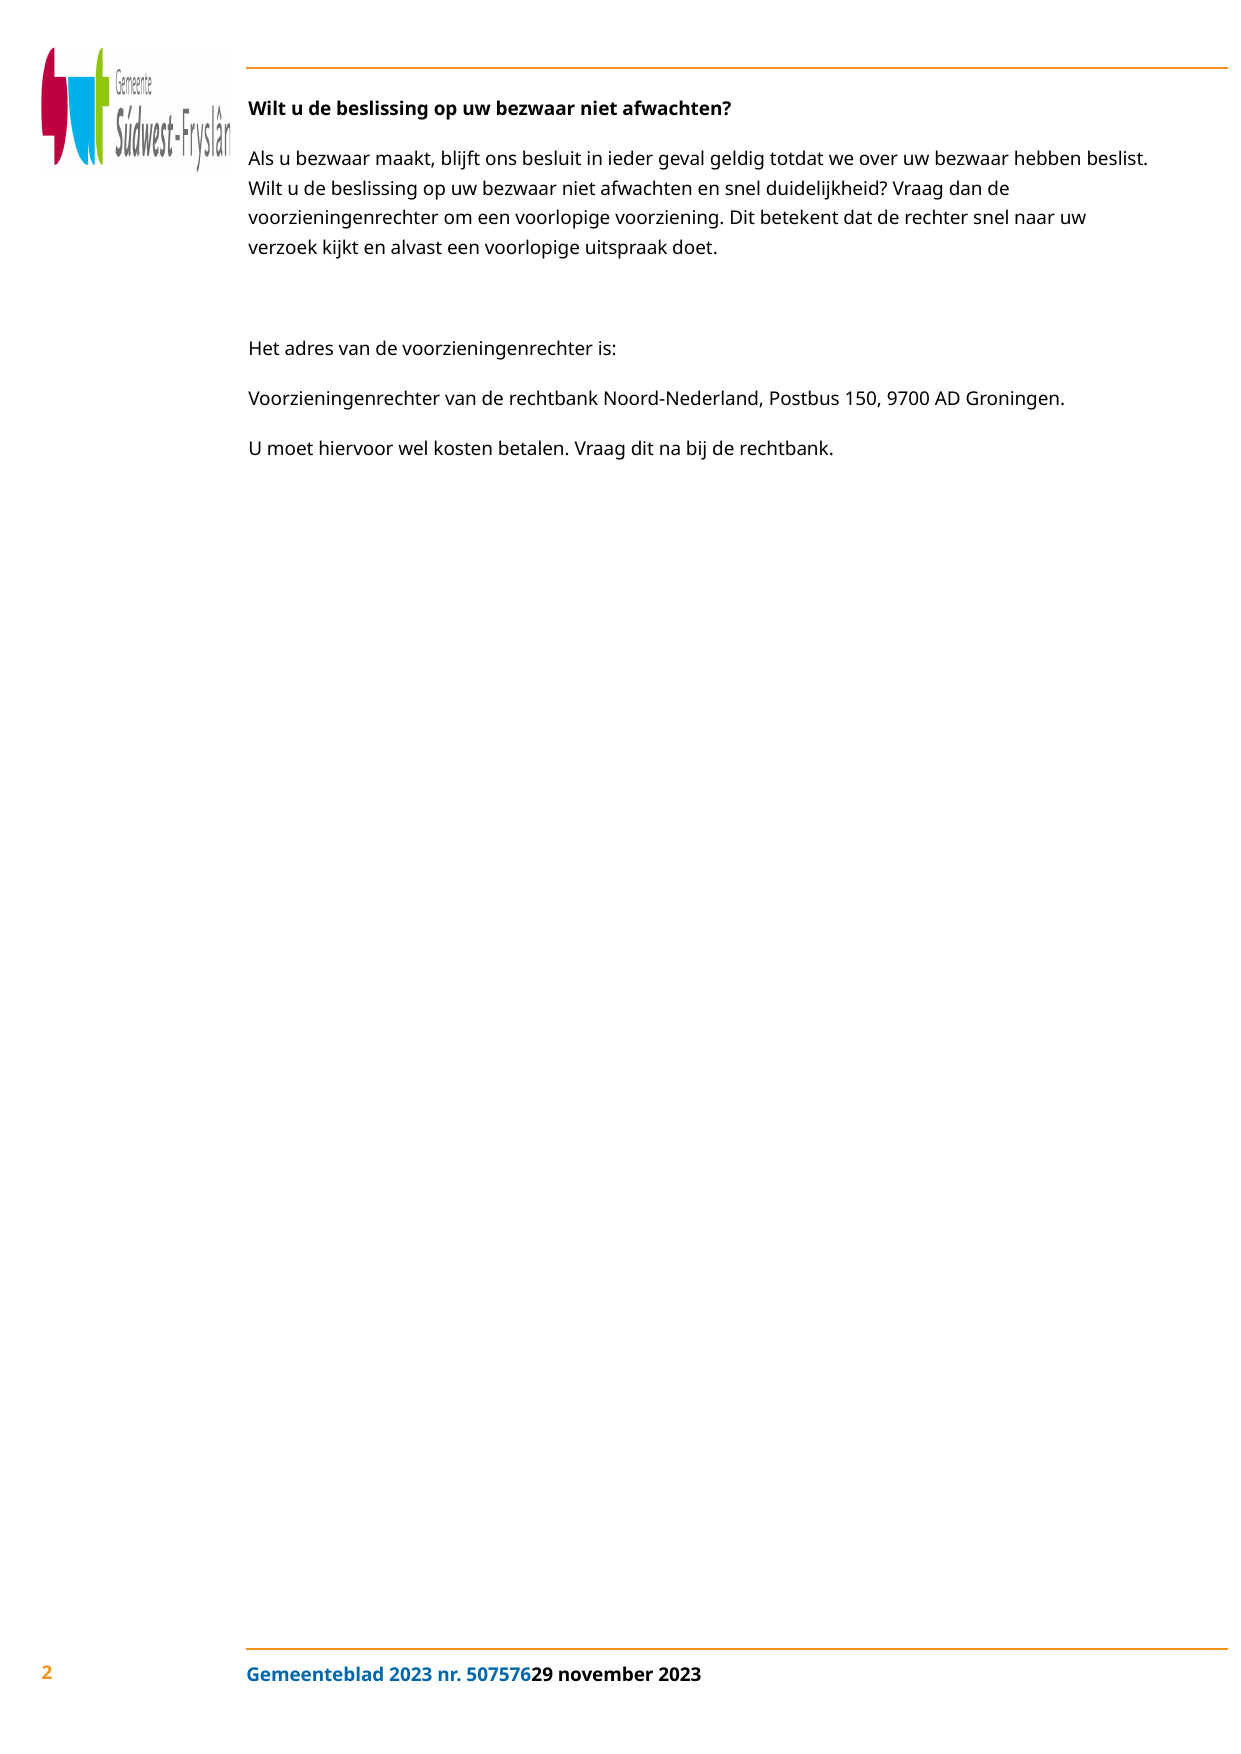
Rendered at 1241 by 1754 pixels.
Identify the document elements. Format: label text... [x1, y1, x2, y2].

text Voorzieningenrechter van de rechtbank Noord-Nederland, Postbus 150, 9700 AD Groningen. [248, 385, 1152, 411]
picture [41, 47, 231, 172]
text Als u bezwaar maakt, blijft ons besluit in ieder geval geldig totdat we over uw bezwaar hebben beslist. Wilt u de beslissing op uw bezwaar niet afwachten en snel duidelijkheid? Vraag dan de voorzieningenrechter om een voorlopige voorziening. Dit betekent dat de rechter snel naar uw verzoek kijkt en alvast een voorlopige uitspraak doet. [248, 145, 1152, 260]
text Wilt u de beslissing op uw bezwaar niet afwachten? [248, 95, 1152, 121]
text Het adres van de voorzieningenrechter is: [248, 335, 1152, 361]
text U moet hiervoor wel kosten betalen. Vraag dit na bij de rechtbank. [248, 436, 1152, 461]
